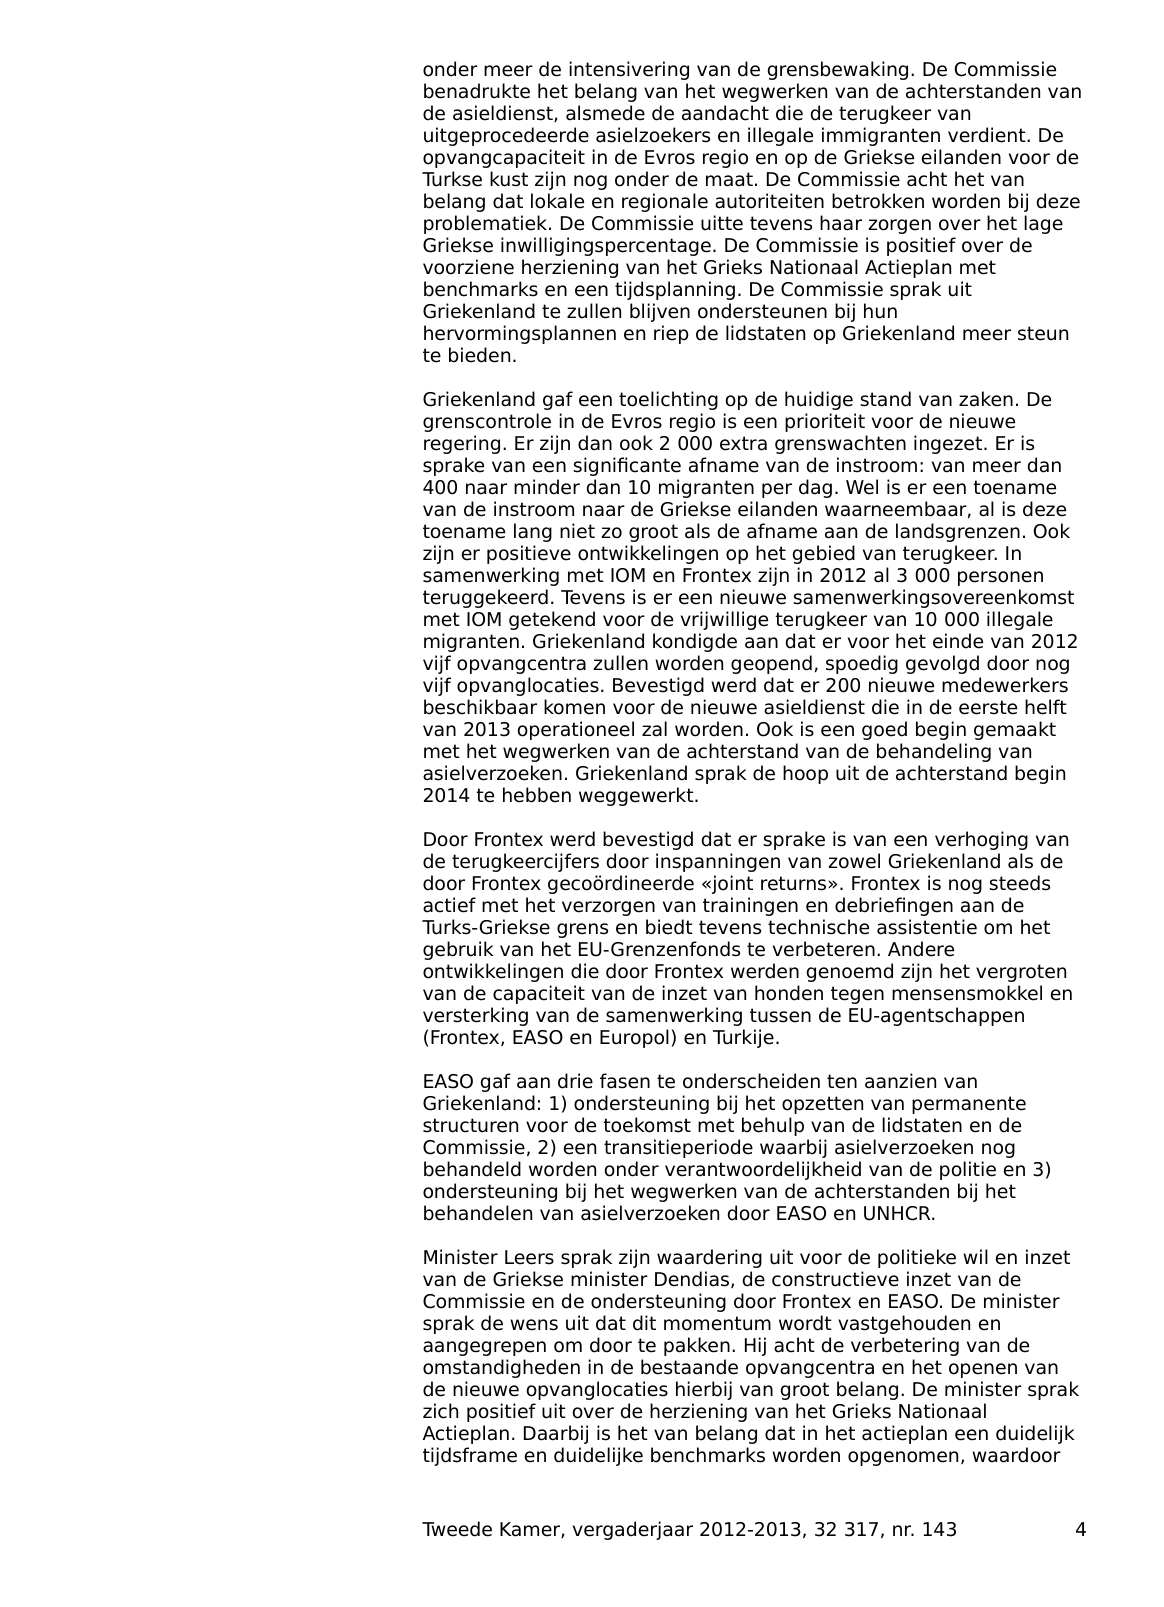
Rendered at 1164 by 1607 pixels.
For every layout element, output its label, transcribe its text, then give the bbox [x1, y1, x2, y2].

text onder meer de intensivering van de grensbewaking. De Commissie benadrukte het belang van het wegwerken van de achterstanden van de asieldienst, alsmede de aandacht die de terugkeer van uitgeprocedeerde asielzoekers en illegale immigranten verdient. De opvangcapaciteit in de Evros regio en op de Griekse eilanden voor de Turkse kust zijn nog onder de maat. De Commissie acht het van belang dat lokale en regionale autoriteiten betrokken worden bij deze problematiek. De Commissie uitte tevens haar zorgen over het lage Griekse inwilligingspercentage. De Commissie is positief over de voorziene herziening van het Grieks Nationaal Actieplan met benchmarks en een tijdsplanning. De Commissie sprak uit Griekenland te zullen blijven ondersteunen bij hun hervormingsplannen en riep de lidstaten op Griekenland meer steun te bieden. [422, 59, 1087, 367]
text Minister Leers sprak zijn waardering uit voor de politieke wil en inzet van de Griekse minister Dendias, de constructieve inzet van de Commissie en de ondersteuning door Frontex en EASO. De minister sprak de wens uit dat dit momentum wordt vastgehouden en aangegrepen om door te pakken. Hij acht de verbetering van de omstandigheden in de bestaande opvangcentra en het openen van de nieuwe opvanglocaties hierbij van groot belang. De minister sprak zich positief uit over de herziening van het Grieks Nationaal Actieplan. Daarbij is het van belang dat in het actieplan een duidelijk tijdsframe en duidelijke benchmarks worden opgenomen, waardoor [422, 1247, 1087, 1467]
text Door Frontex werd bevestigd dat er sprake is van een verhoging van de terugkeercijfers door inspanningen van zowel Griekenland als de door Frontex gecoördineerde «joint returns». Frontex is nog steeds actief met het verzorgen van trainingen en debriefingen aan de Turks-Griekse grens en biedt tevens technische assistentie om het gebruik van het EU-Grenzenfonds te verbeteren. Andere ontwikkelingen die door Frontex werden genoemd zijn het vergroten van de capaciteit van de inzet van honden tegen mensensmokkel en versterking van de samenwerking tussen de EU-agentschappen (Frontex, EASO en Europol) en Turkije. [422, 829, 1087, 1048]
text EASO gaf aan drie fasen te onderscheiden ten aanzien van Griekenland: 1) ondersteuning bij het opzetten van permanente structuren voor de toekomst met behulp van de lidstaten en de Commissie, 2) een transitieperiode waarbij asielverzoeken nog behandeld worden onder verantwoordelijkheid van de politie en 3) ondersteuning bij het wegwerken van de achterstanden bij het behandelen van asielverzoeken door EASO en UNHCR. [422, 1071, 1087, 1224]
text Griekenland gaf een toelichting op de huidige stand van zaken. De grenscontrole in de Evros regio is een prioriteit voor de nieuwe regering. Er zijn dan ook 2 000 extra grenswachten ingezet. Er is sprake van een significante afname van de instroom: van meer dan 400 naar minder dan 10 migranten per dag. Wel is er een toename van de instroom naar de Griekse eilanden waarneembaar, al is deze toename lang niet zo groot als de afname aan de landsgrenzen. Ook zijn er positieve ontwikkelingen op het gebied van terugkeer. In samenwerking met IOM en Frontex zijn in 2012 al 3 000 personen teruggekeerd. Tevens is er een nieuwe samenwerkingsovereenkomst met IOM getekend voor de vrijwillige terugkeer van 10 000 illegale migranten. Griekenland kondigde aan dat er voor het einde van 2012 vijf opvangcentra zullen worden geopend, spoedig gevolgd door nog vijf opvanglocaties. Bevestigd werd dat er 200 nieuwe medewerkers beschikbaar komen voor de nieuwe asieldienst die in de eerste helft van 2013 operationeel zal worden. Ook is een goed begin gemaakt met het wegwerken van de achterstand van de behandeling van asielverzoeken. Griekenland sprak de hoop uit de achterstand begin 2014 te hebben weggewerkt. [422, 389, 1087, 807]
